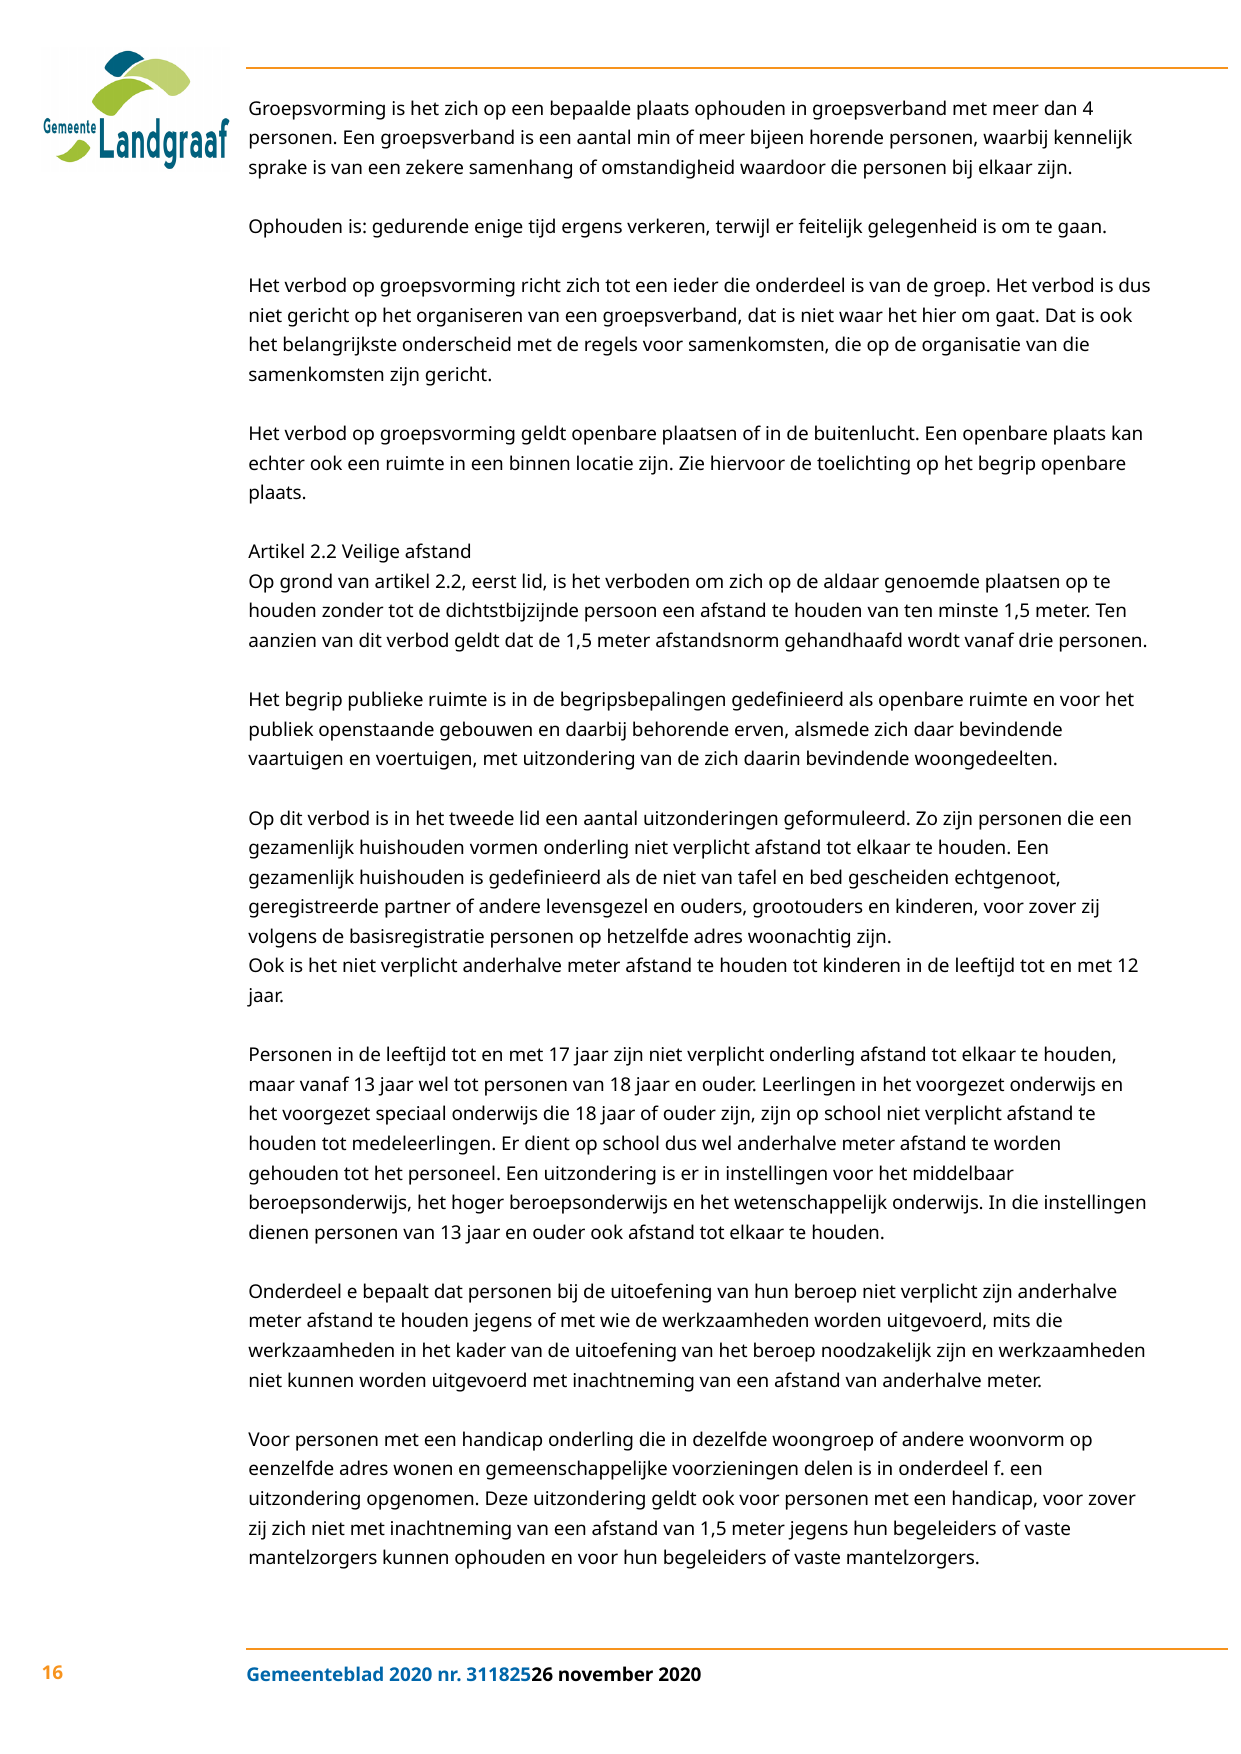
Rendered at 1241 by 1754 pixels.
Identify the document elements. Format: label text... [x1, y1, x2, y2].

text Op dit verbod is in het tweede lid een aantal uitzonderingen geformuleerd. Zo zijn personen die een gezamenlijk huishouden vormen onderling niet verplicht afstand tot elkaar te houden. Een gezamenlijk huishouden is gedefinieerd als de niet van tafel en bed gescheiden echtgenoot, geregistreerde partner of andere levensgezel en ouders, grootouders en kinderen, voor zover zij volgens de basisregistratie personen op hetzelfde adres woonachtig zijn. [248, 805, 1152, 949]
text Het verbod op groepsvorming richt zich tot een ieder die onderdeel is van de groep. Het verbod is dus niet gericht op het organiseren van een groepsverband, dat is niet waar het hier om gaat. Dat is ook het belangrijkste onderscheid met de regels voor samenkomsten, die op de organisatie van die samenkomsten zijn gericht. [248, 272, 1152, 387]
text Ophouden is: gedurende enige tijd ergens verkeren, terwijl er feitelijk gelegenheid is om te gaan. [248, 213, 1152, 239]
text Artikel 2.2 Veilige afstand [248, 538, 1152, 564]
text Ook is het niet verplicht anderhalve meter afstand te houden tot kinderen in de leeftijd tot en met 12 jaar. [248, 953, 1152, 1008]
picture [41, 47, 231, 172]
text Onderdeel e bepaalt dat personen bij de uitoefening van hun beroep niet verplicht zijn anderhalve meter afstand te houden jegens of met wie de werkzaamheden worden uitgevoerd, mits die werkzaamheden in het kader van de uitoefening van het beroep noodzakelijk zijn en werkzaamheden niet kunnen worden uitgevoerd met inachtneming van een afstand van anderhalve meter. [248, 1278, 1152, 1393]
text Groepsvorming is het zich op een bepaalde plaats ophouden in groepsverband met meer dan 4 personen. Een groepsverband is een aantal min of meer bijeen horende personen, waarbij kennelijk sprake is van een zekere samenhang of omstandigheid waardoor die personen bij elkaar zijn. [248, 95, 1152, 180]
text Op grond van artikel 2.2, eerst lid, is het verboden om zich op de aldaar genoemde plaatsen op te houden zonder tot de dichtstbijzijnde persoon een afstand te houden van ten minste 1,5 meter. Ten aanzien van dit verbod geldt dat de 1,5 meter afstandsnorm gehandhaafd wordt vanaf drie personen. [248, 568, 1152, 653]
text Personen in de leeftijd tot en met 17 jaar zijn niet verplicht onderling afstand tot elkaar te houden, maar vanaf 13 jaar wel tot personen van 18 jaar en ouder. Leerlingen in het voorgezet onderwijs en het voorgezet speciaal onderwijs die 18 jaar of ouder zijn, zijn op school niet verplicht afstand te houden tot medeleerlingen. Er dient op school dus wel anderhalve meter afstand te worden gehouden tot het personeel. Een uitzondering is er in instellingen voor het middelbaar beroepsonderwijs, het hoger beroepsonderwijs en het wetenschappelijk onderwijs. In die instellingen dienen personen van 13 jaar en ouder ook afstand tot elkaar te houden. [248, 1041, 1152, 1245]
text Voor personen met een handicap onderling die in dezelfde woongroep of andere woonvorm op eenzelfde adres wonen en gemeenschappelijke voorzieningen delen is in onderdeel f. een uitzondering opgenomen. Deze uitzondering geldt ook voor personen met een handicap, voor zover zij zich niet met inachtneming van een afstand van 1,5 meter jegens hun begeleiders of vaste mantelzorgers kunnen ophouden en voor hun begeleiders of vaste mantelzorgers. [248, 1426, 1152, 1570]
text Het begrip publieke ruimte is in de begripsbepalingen gedefinieerd als openbare ruimte en voor het publiek openstaande gebouwen en daarbij behorende erven, alsmede zich daar bevindende vaartuigen en voertuigen, met uitzondering van de zich daarin bevindende woongedeelten. [248, 686, 1152, 771]
text Het verbod op groepsvorming geldt openbare plaatsen of in de buitenlucht. Een openbare plaats kan echter ook een ruimte in een binnen locatie zijn. Zie hiervoor de toelichting op het begrip openbare plaats. [248, 420, 1152, 505]
